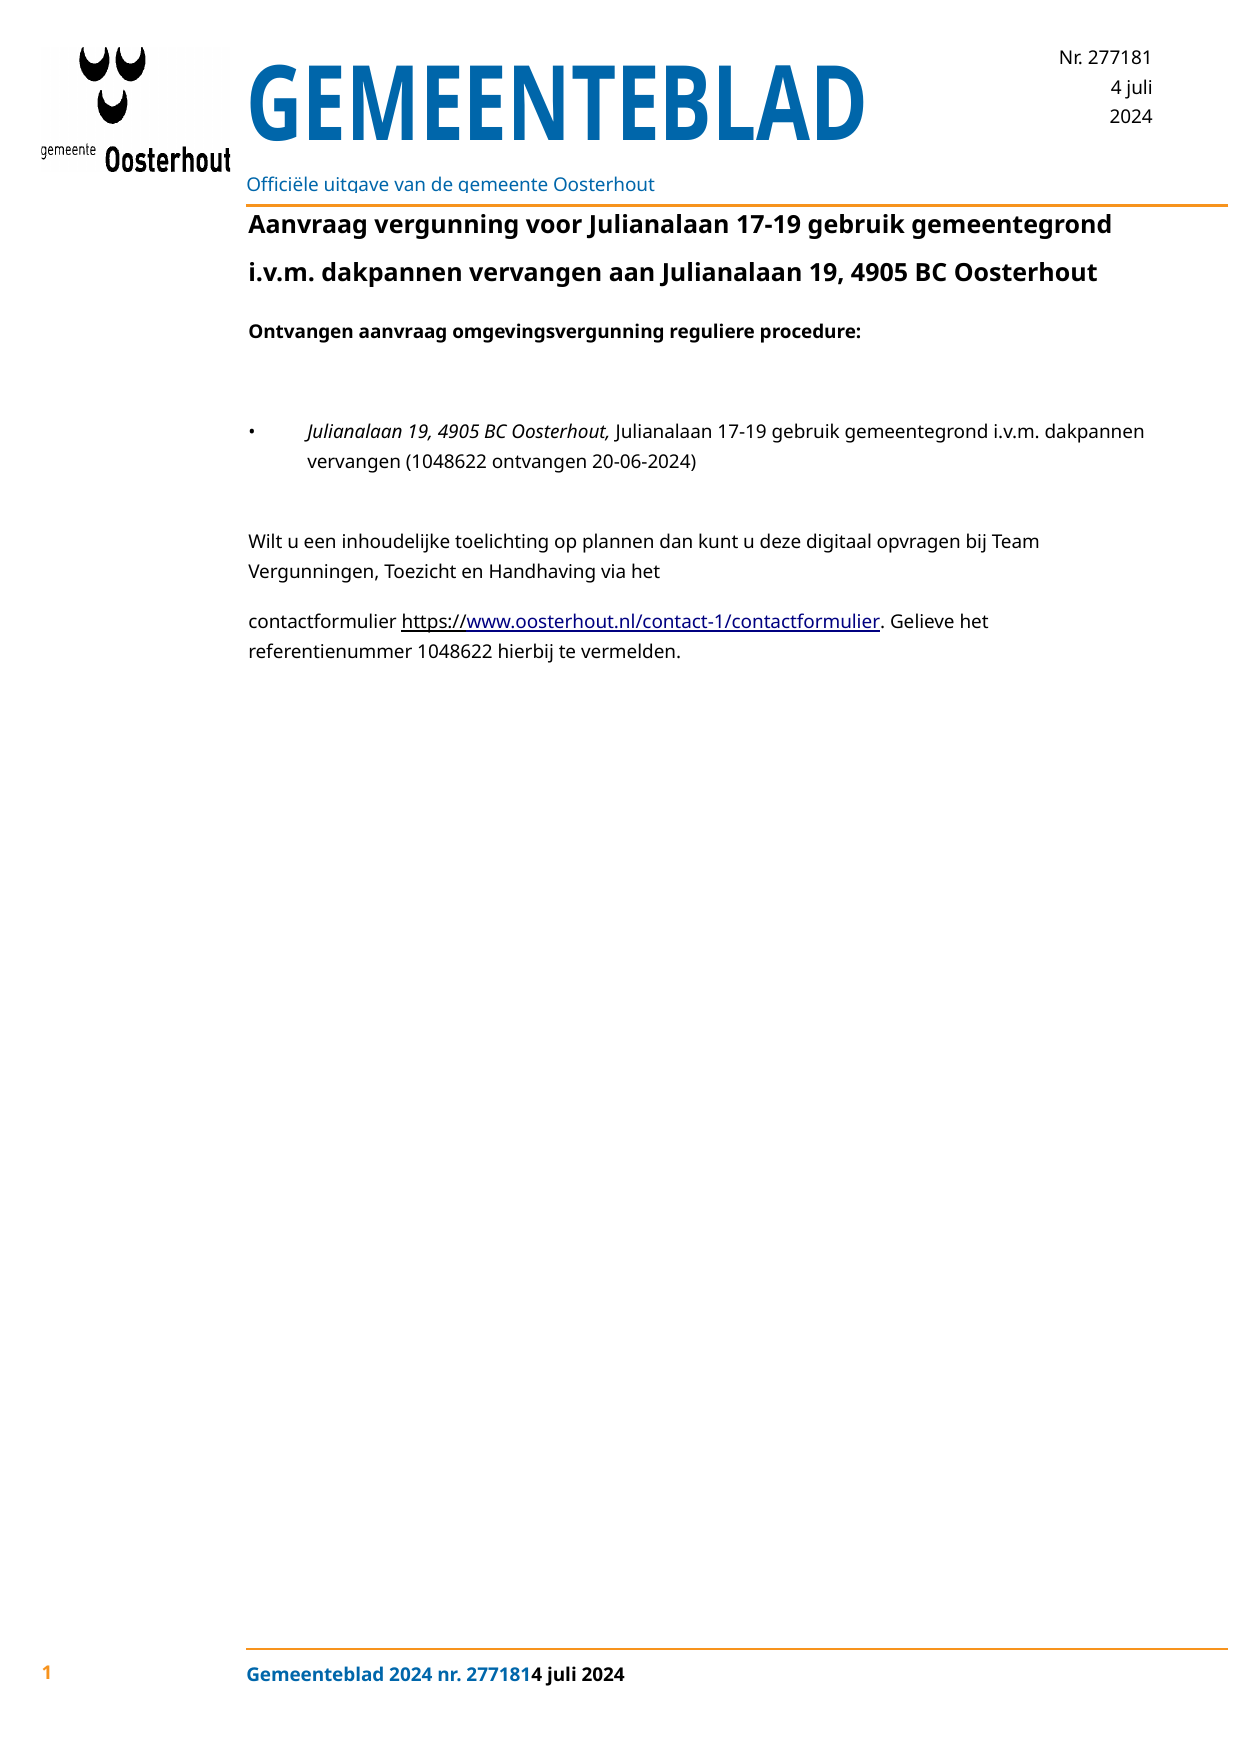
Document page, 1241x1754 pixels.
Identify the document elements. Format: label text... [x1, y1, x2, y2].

text contactformulier https://www.oosterhout.nl/contact-1/contactformulier. Gelieve het referentienummer 1048622 hierbij te vermelden. [248, 608, 1152, 664]
list Julianalaan 19, 4905 BC Oosterhout, Julianalaan 17-19 gebruik gemeentegrond i.v.m. dakpannen vervangen (1048622 ontvangen 20-06-2024) [248, 419, 1152, 474]
text Ontvangen aanvraag omgevingsvergunning reguliere procedure: [248, 318, 1152, 344]
picture [41, 47, 231, 172]
text Aanvraag vergunning voor Julianalaan 17-19 gebruik gemeentegrond i.v.m. dakpannen vervangen aan Julianalaan 19, 4905 BC Oosterhout [248, 207, 1152, 288]
text Wilt u een inhoudelijke toelichting op plannen dan kunt u deze digitaal opvragen bij Team Vergunningen, Toezicht en Handhaving via het [248, 528, 1152, 584]
